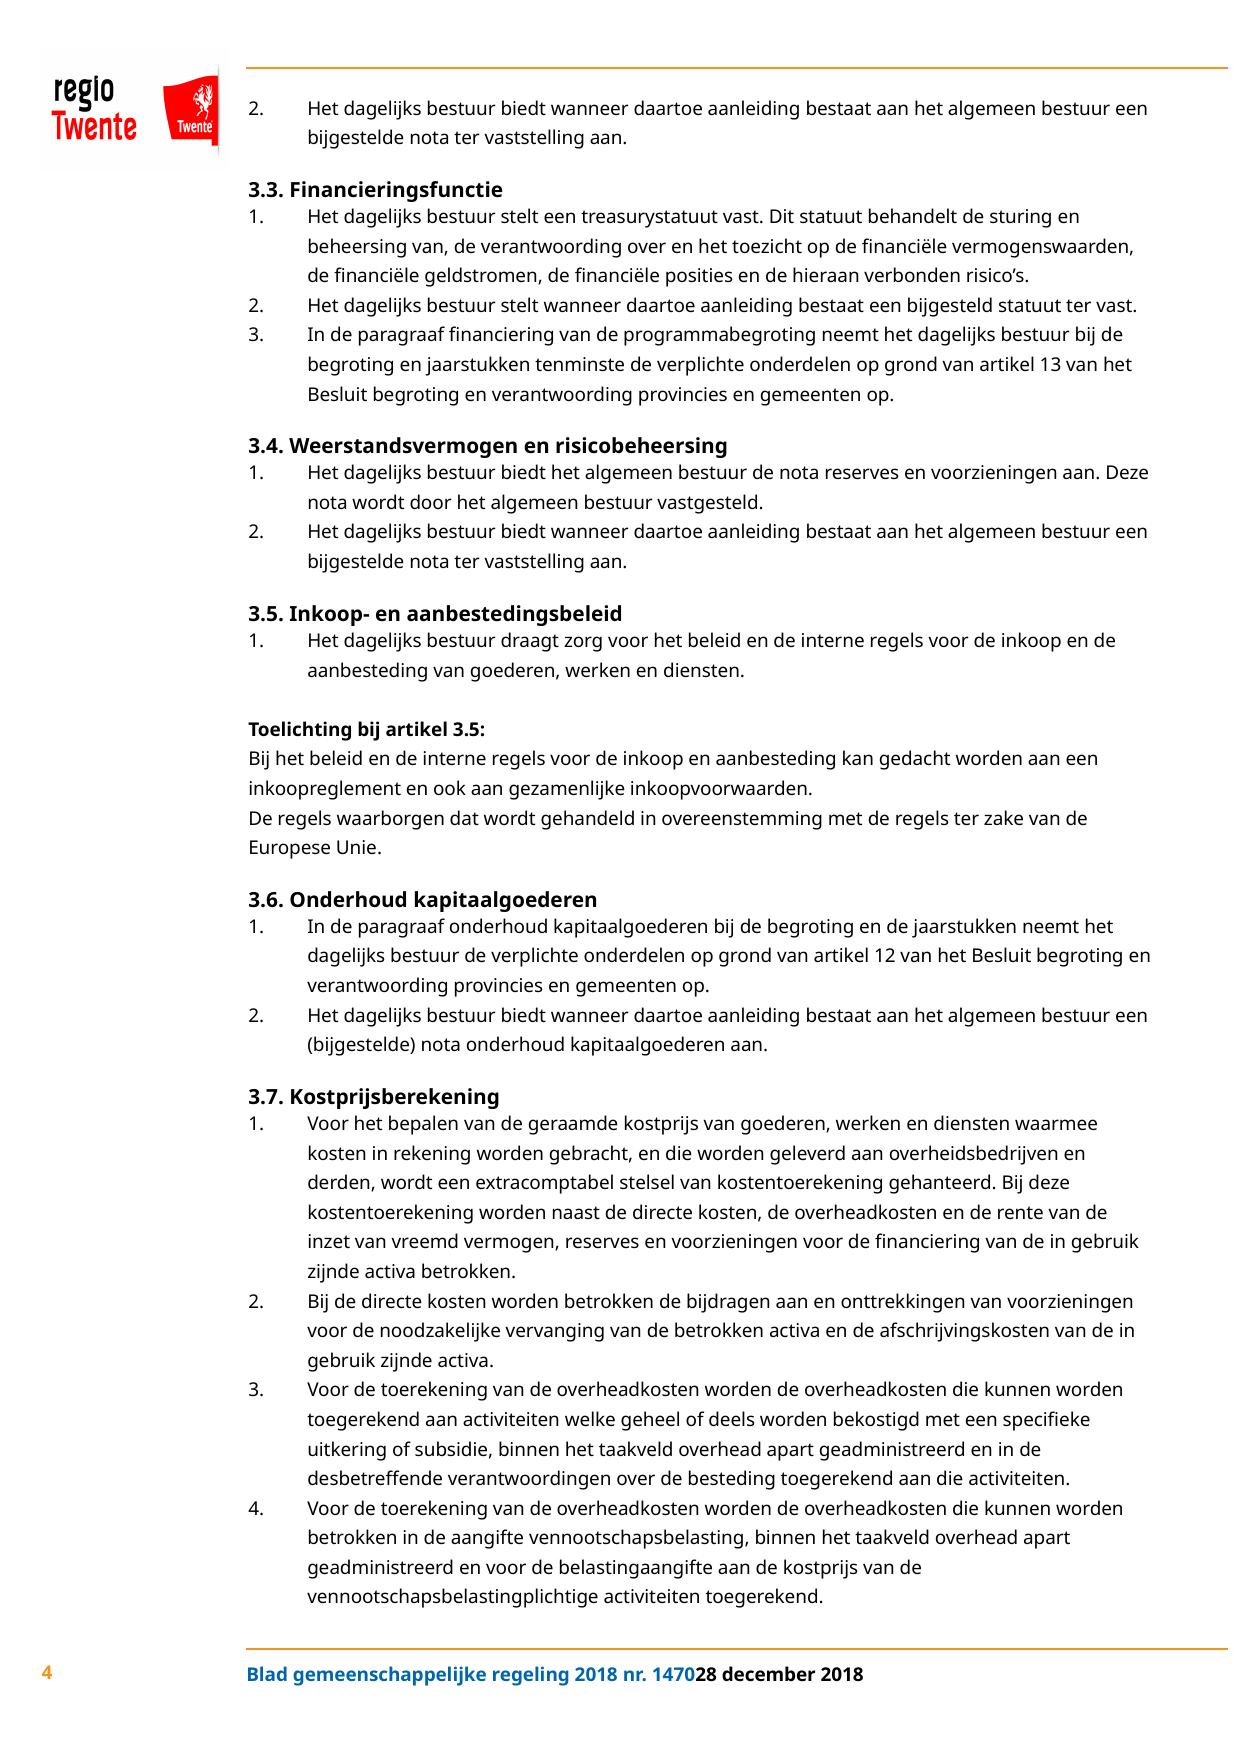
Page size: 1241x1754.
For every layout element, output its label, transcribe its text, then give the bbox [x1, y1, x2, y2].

list Voor het bepalen van de geraamde kostprijs van goederen, werken en diensten waarmee kosten in rekening worden gebracht, en die worden geleverd aan overheidsbedrijven en derden, wordt een extracomptabel stelsel van kostentoerekening gehanteerd. Bij deze kostentoerekening worden naast de directe kosten, de overheadkosten en de rente van de inzet van vreemd vermogen, reserves en voorzieningen voor de financiering van de in gebruik zijnde activa betrokken. [248, 1110, 1152, 1284]
text Bij het beleid en de interne regels voor de inkoop en aanbesteding kan gedacht worden aan een inkoopreglement en ook aan gezamenlijke inkoopvoorwaarden. [248, 746, 1152, 801]
list Voor de toerekening van de overheadkosten worden de overheadkosten die kunnen worden betrokken in de aangifte vennootschapsbelasting, binnen het taakveld overhead apart geadministreerd en voor de belastingaangifte aan de kostprijs van de vennootschapsbelastingplichtige activiteiten toegerekend. [248, 1495, 1152, 1609]
list Het dagelijks bestuur biedt wanneer daartoe aanleiding bestaat aan het algemeen bestuur een (bijgestelde) nota onderhoud kapitaalgoederen aan. [248, 1002, 1152, 1057]
list In de paragraaf onderhoud kapitaalgoederen bij de begroting en de jaarstukken neemt het dagelijks bestuur de verplichte onderdelen op grond van artikel 12 van het Besluit begroting en verantwoording provincies en gemeenten op. [248, 913, 1152, 998]
text 3.6. Onderhoud kapitaalgoederen [248, 885, 1152, 913]
text Toelichting bij artikel 3.5: [248, 716, 1152, 742]
text 3.7. Kostprijsberekening [248, 1082, 1152, 1110]
list Voor de toerekening van de overheadkosten worden de overheadkosten die kunnen worden toegerekend aan activiteiten welke geheel of deels worden bekostigd met een specifieke uitkering of subsidie, binnen het taakveld overhead apart geadministreerd en in de desbetreffende verantwoordingen over de besteding toegerekend aan die activiteiten. [248, 1377, 1152, 1491]
text 3.3. Financieringsfunctie [248, 175, 1152, 203]
list Het dagelijks bestuur draagt zorg voor het beleid en de interne regels voor de inkoop en de aanbesteding van goederen, werken en diensten. [248, 627, 1152, 682]
list Het dagelijks bestuur stelt wanneer daartoe aanleiding bestaat een bijgesteld statuut ter vast. [248, 292, 1152, 318]
list Het dagelijks bestuur stelt een treasurystatuut vast. Dit statuut behandelt de sturing en beheersing van, de verantwoording over en het toezicht op de financiële vermogenswaarden, de financiële geldstromen, de financiële posities en de hieraan verbonden risico’s. [248, 203, 1152, 288]
list Het dagelijks bestuur biedt wanneer daartoe aanleiding bestaat aan het algemeen bestuur een bijgestelde nota ter vaststelling aan. [248, 519, 1152, 574]
list In de paragraaf financiering van de programmabegroting neemt het dagelijks bestuur bij de begroting en jaarstukken tenminste de verplichte onderdelen op grond van artikel 13 van het Besluit begroting en verantwoording provincies en gemeenten op. [248, 322, 1152, 406]
text 3.5. Inkoop- en aanbestedingsbeleid [248, 599, 1152, 627]
list Het dagelijks bestuur biedt het algemeen bestuur de nota reserves en voorzieningen aan. Deze nota wordt door het algemeen bestuur vastgesteld. [248, 459, 1152, 515]
list Bij de directe kosten worden betrokken de bijdragen aan en onttrekkingen van voorzieningen voor de noodzakelijke vervanging van de betrokken activa en de afschrijvingskosten van de in gebruik zijnde activa. [248, 1288, 1152, 1373]
list Het dagelijks bestuur biedt wanneer daartoe aanleiding bestaat aan het algemeen bestuur een bijgestelde nota ter vaststelling aan. [248, 95, 1152, 150]
text 3.4. Weerstandsvermogen en risicobeheersing [248, 431, 1152, 459]
picture [41, 47, 231, 172]
text De regels waarborgen dat wordt gehandeld in overeenstemming met de regels ter zake van de Europese Unie. [248, 805, 1152, 860]
